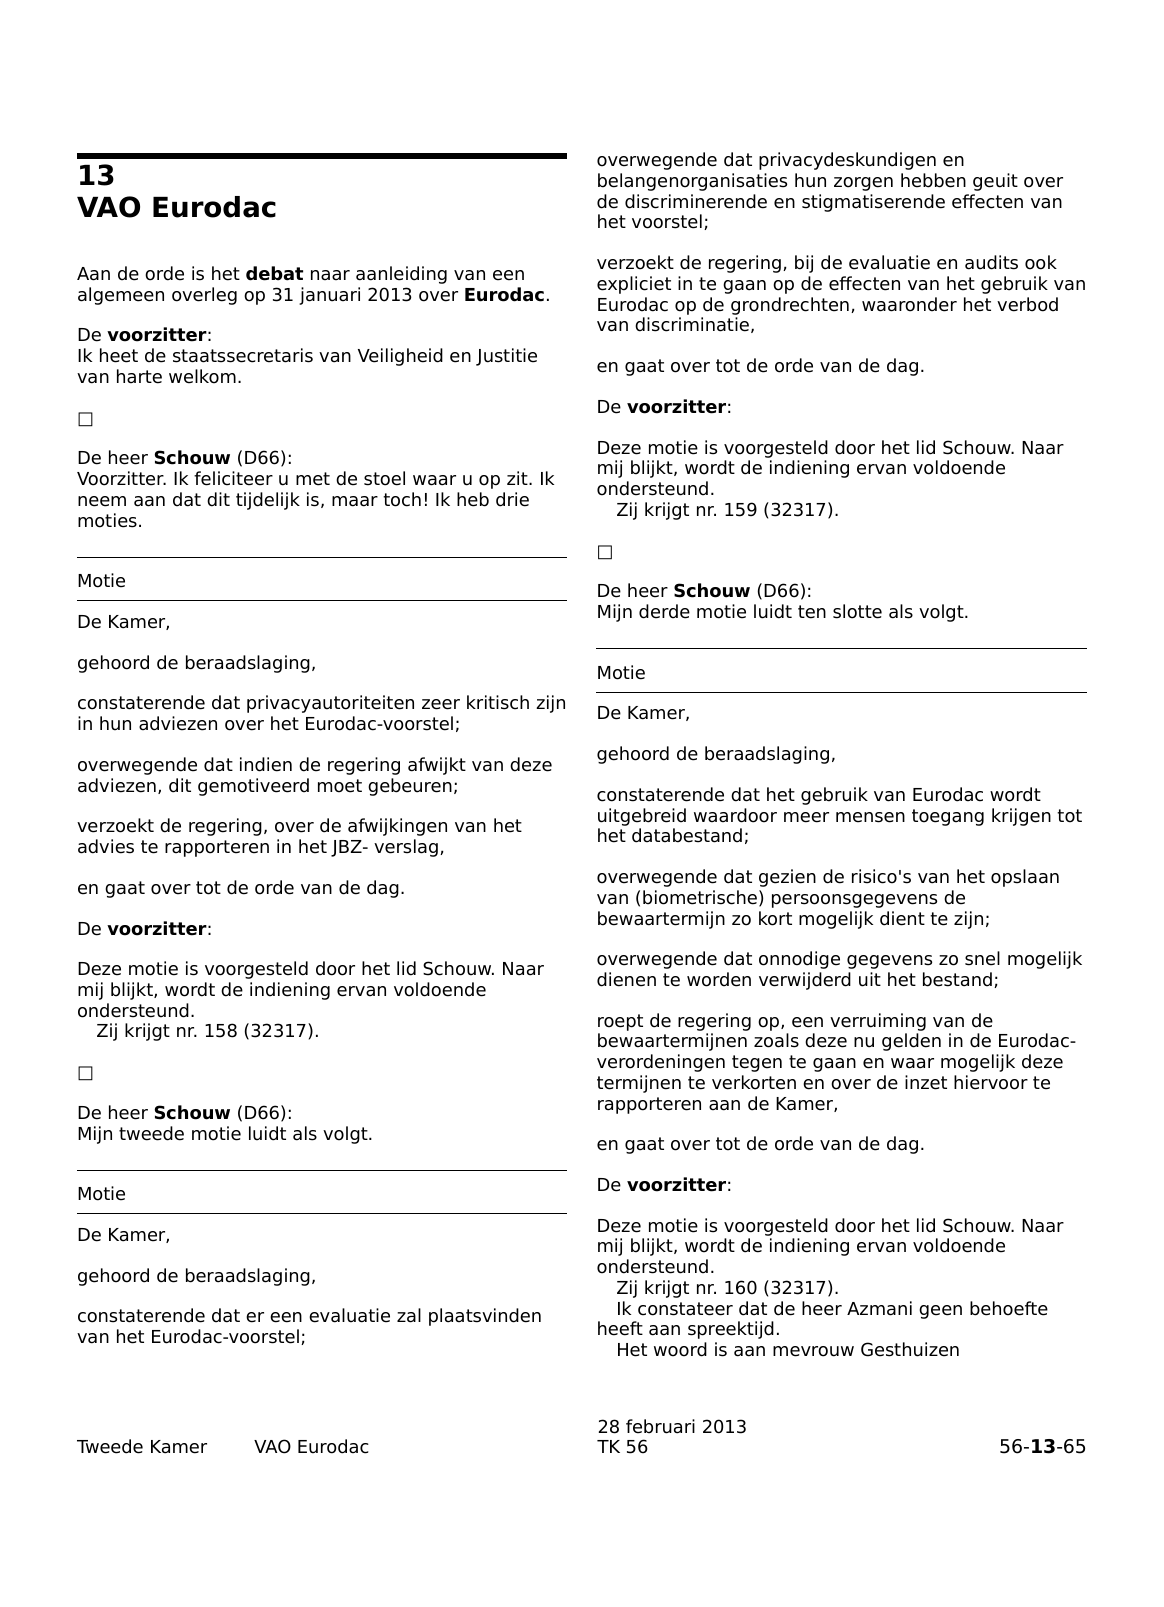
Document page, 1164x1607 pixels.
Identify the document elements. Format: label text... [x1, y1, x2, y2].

text □ [77, 1062, 567, 1083]
text Motie [77, 571, 567, 592]
text □ [596, 540, 1087, 561]
text Mijn tweede motie luidt als volgt. [77, 1123, 567, 1144]
text constaterende dat privacyautoriteiten zeer kritisch zijn in hun adviezen over het Eurodac-voorstel; [77, 693, 567, 735]
text gehoord de beraadslaging, [77, 1266, 567, 1286]
text verzoekt de regering, over de afwijkingen van het advies te rapporteren in het JBZ- verslag, [77, 816, 567, 858]
text gehoord de beraadslaging, [596, 744, 1087, 765]
text De Kamer, [596, 703, 1087, 724]
text overwegende dat gezien de risico's van het opslaan van (biometrische) persoonsgegevens de bewaartermijn zo kort mogelijk dient te zijn; [596, 867, 1087, 929]
text De voorzitter: [77, 918, 567, 939]
text Deze motie is voorgesteld door het lid Schouw. Naar mij blijkt, wordt de indiening ervan voldoende ondersteund. [596, 437, 1087, 500]
text De heer Schouw (D66): [596, 581, 1087, 602]
text De heer Schouw (D66): [77, 448, 567, 469]
text Deze motie is voorgesteld door het lid Schouw. Naar mij blijkt, wordt de indiening ervan voldoende ondersteund. [596, 1216, 1087, 1278]
text en gaat over tot de orde van de dag. [596, 1134, 1087, 1155]
text Aan de orde is het debat naar aanleiding van een algemeen overleg op 31 januari 2013 over Eurodac. [77, 264, 567, 305]
text overwegende dat indien de regering afwijkt van deze adviezen, dit gemotiveerd moet gebeuren; [77, 755, 567, 796]
text gehoord de beraadslaging, [77, 652, 567, 673]
text Zij krijgt nr. 158 (32317). [77, 1021, 567, 1042]
text constaterende dat het gebruik van Eurodac wordt uitgebreid waardoor meer mensen toegang krijgen tot het databestand; [596, 785, 1087, 847]
text Deze motie is voorgesteld door het lid Schouw. Naar mij blijkt, wordt de indiening ervan voldoende ondersteund. [77, 959, 567, 1021]
text Ik heet de staatssecretaris van Veiligheid en Justitie van harte welkom. [77, 346, 567, 387]
text De voorzitter: [596, 397, 1087, 417]
text Mijn derde motie luidt ten slotte als volgt. [596, 602, 1087, 623]
text De heer Schouw (D66): [77, 1103, 567, 1123]
text roept de regering op, een verruiming van de bewaartermijnen zoals deze nu gelden in de Eurodac-verordeningen tegen te gaan en waar mogelijk deze termijnen te verkorten en over de inzet hiervoor te rapporteren aan de Kamer, [596, 1011, 1087, 1114]
text overwegende dat onnodige gegevens zo snel mogelijk dienen te worden verwijderd uit het bestand; [596, 949, 1087, 991]
text Zij krijgt nr. 159 (32317). [596, 500, 1087, 520]
text Motie [77, 1184, 567, 1205]
text De Kamer, [77, 1225, 567, 1246]
text Voorzitter. Ik feliciteer u met de stoel waar u op zit. Ik neem aan dat dit tijdelijk is, maar toch! Ik heb drie moties. [77, 469, 567, 531]
text constaterende dat er een evaluatie zal plaatsvinden van het Eurodac-voorstel; [77, 1306, 567, 1348]
text □ [77, 407, 567, 428]
text Zij krijgt nr. 160 (32317). [596, 1278, 1087, 1298]
title 13 VAO Eurodac [77, 159, 567, 224]
text Motie [596, 662, 1087, 683]
text De voorzitter: [596, 1175, 1087, 1196]
text De Kamer, [77, 612, 567, 632]
text en gaat over tot de orde van de dag. [77, 878, 567, 898]
text en gaat over tot de orde van de dag. [596, 356, 1087, 377]
text verzoekt de regering, bij de evaluatie en audits ook expliciet in te gaan op de effecten van het gebruik van Eurodac op de grondrechten, waaronder het verbod van discriminatie, [596, 253, 1087, 336]
text Het woord is aan mevrouw Gesthuizen [596, 1340, 1087, 1361]
text overwegende dat privacydeskundigen en belangenorganisaties hun zorgen hebben geuit over de discriminerende en stigmatiserende effecten van het voorstel; [596, 150, 1087, 233]
text De voorzitter: [77, 325, 567, 346]
text Ik constateer dat de heer Azmani geen behoefte heeft aan spreektijd. [596, 1298, 1087, 1340]
